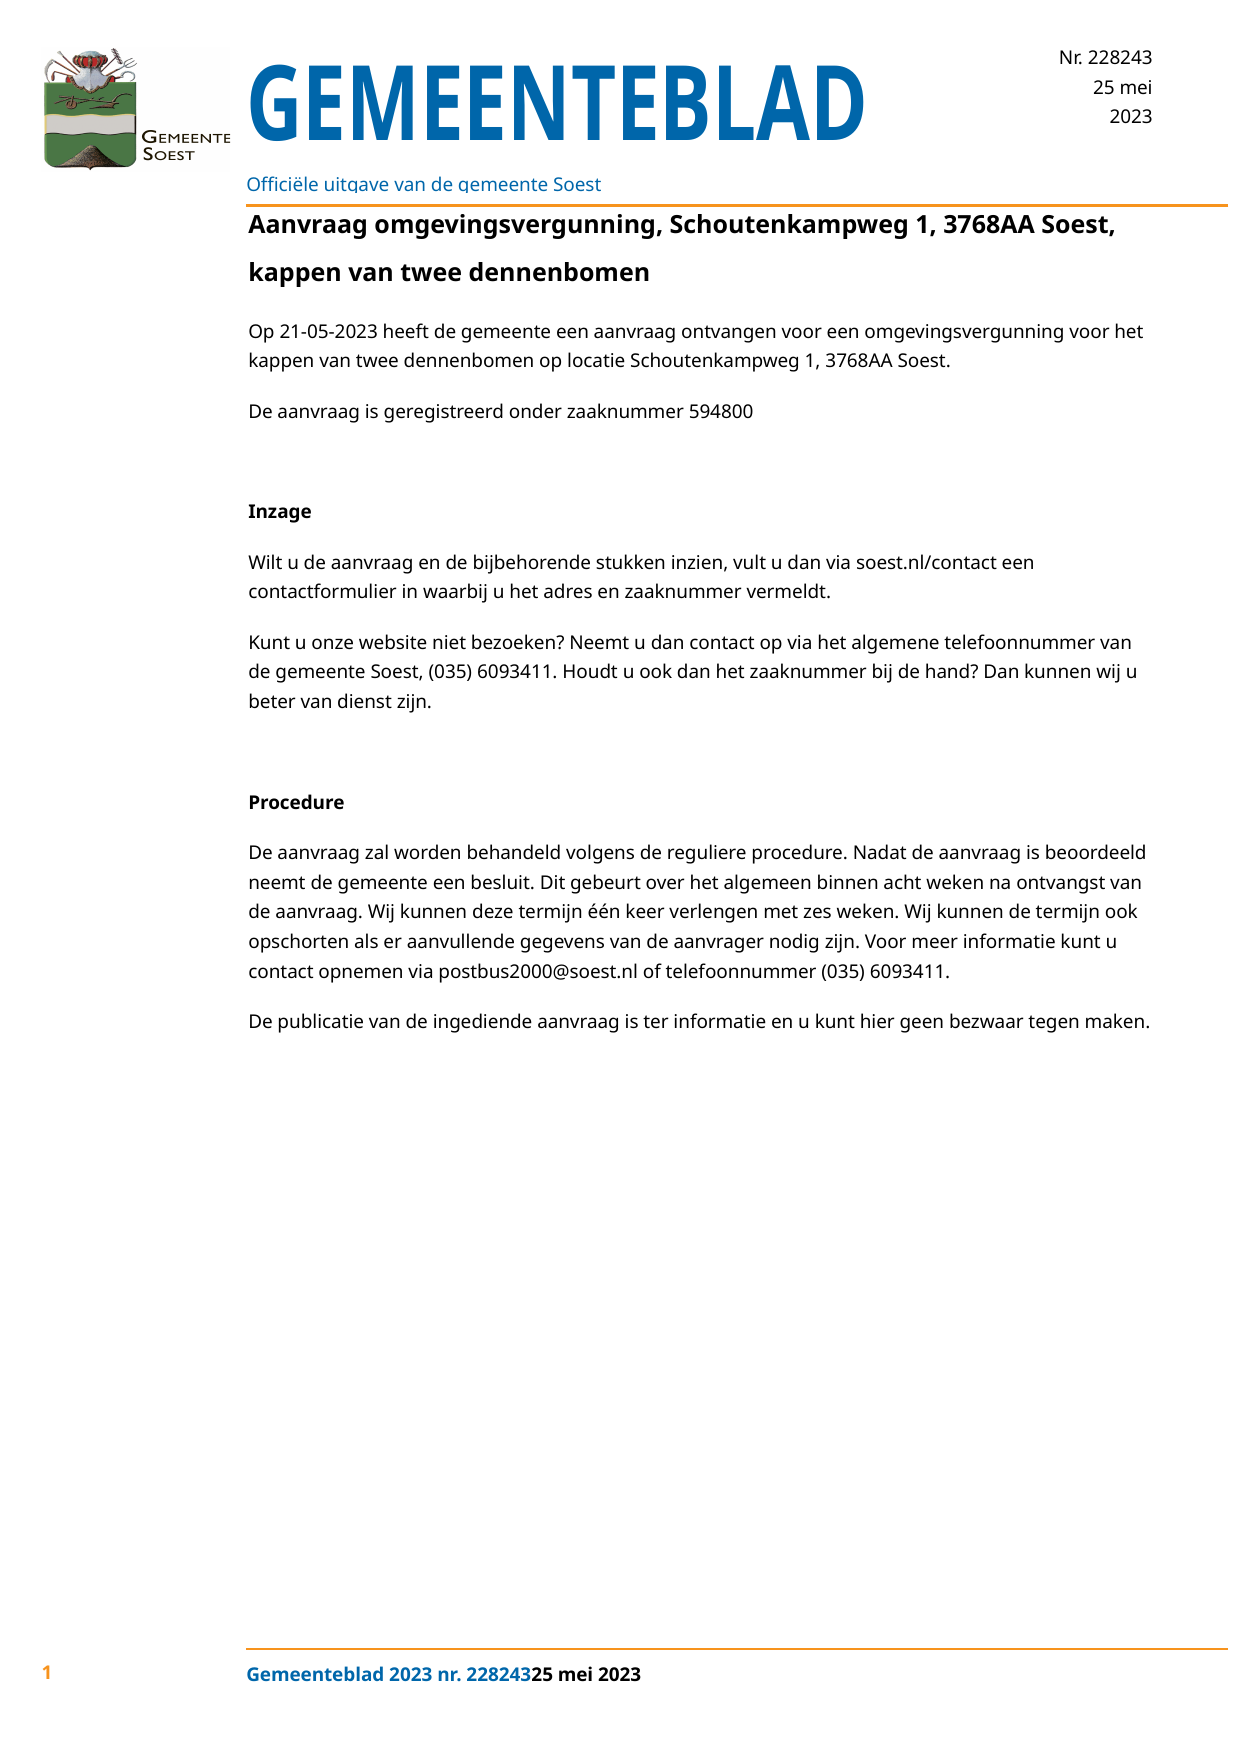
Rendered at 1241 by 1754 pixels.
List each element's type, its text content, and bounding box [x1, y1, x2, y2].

text Inzage [248, 499, 1152, 524]
text Aanvraag omgevingsvergunning, Schoutenkampweg 1, 3768AA Soest, kappen van twee dennenbomen [248, 207, 1152, 288]
text Kunt u onze website niet bezoeken? Neemt u dan contact op via het algemene telefoonnummer van de gemeente Soest, (035) 6093411. Houdt u ook dan het zaaknummer bij de hand? Dan kunnen wij u beter van dienst zijn. [248, 629, 1152, 714]
text Op 21-05-2023 heeft de gemeente een aanvraag ontvangen voor een omgevingsvergunning voor het kappen van twee dennenbomen op locatie Schoutenkampweg 1, 3768AA Soest. [248, 318, 1152, 373]
text De aanvraag is geregistreerd onder zaaknummer 594800 [248, 398, 1152, 424]
picture [41, 47, 231, 172]
text Procedure [248, 789, 1152, 815]
text Wilt u de aanvraag en de bijbehorende stukken inzien, vult u dan via soest.nl/contact een contactformulier in waarbij u het adres en zaaknummer vermeldt. [248, 549, 1152, 604]
text De aanvraag zal worden behandeld volgens de reguliere procedure. Nadat de aanvraag is beoordeeld neemt de gemeente een besluit. Dit gebeurt over het algemeen binnen acht weken na ontvangst van de aanvraag. Wij kunnen deze termijn één keer verlengen met zes weken. Wij kunnen de termijn ook opschorten als er aanvullende gegevens van de aanvrager nodig zijn. Voor meer informatie kunt u contact opnemen via postbus2000@soest.nl of telefoonnummer (035) 6093411. [248, 839, 1152, 984]
text De publicatie van de ingediende aanvraag is ter informatie en u kunt hier geen bezwaar tegen maken. [248, 1008, 1152, 1034]
